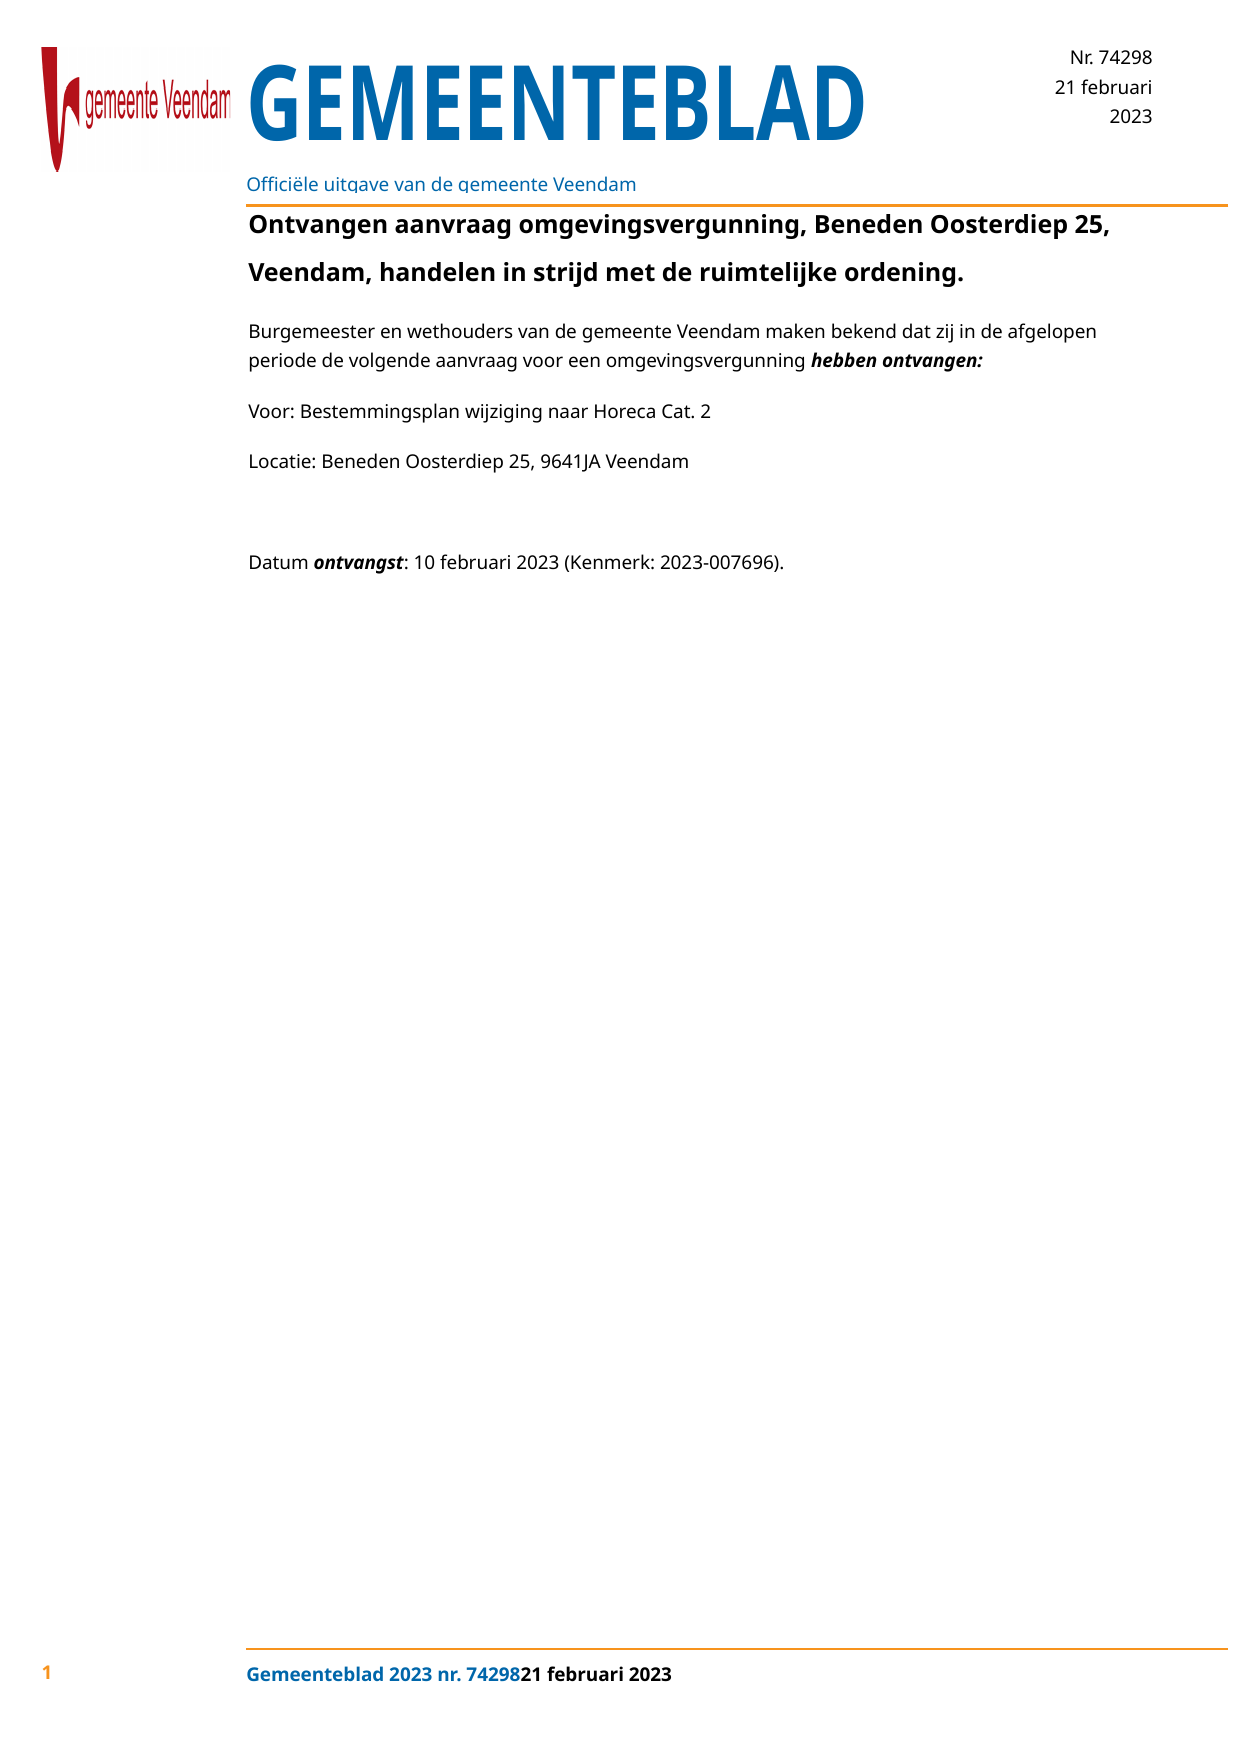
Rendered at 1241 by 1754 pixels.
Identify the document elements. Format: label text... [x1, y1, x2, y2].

text Locatie: Beneden Oosterdiep 25, 9641JA Veendam [248, 448, 1152, 474]
text Voor: Bestemmingsplan wijziging naar Horeca Cat. 2 [248, 398, 1152, 424]
text Burgemeester en wethouders van de gemeente Veendam maken bekend dat zij in de afgelopen periode de volgende aanvraag voor een omgevingsvergunning hebben ontvangen: [248, 318, 1152, 373]
picture [41, 47, 231, 172]
text Ontvangen aanvraag omgevingsvergunning, Beneden Oosterdiep 25, Veendam, handelen in strijd met de ruimtelijke ordening. [248, 207, 1152, 288]
text Datum ontvangst: 10 februari 2023 (Kenmerk: 2023-007696). [248, 549, 1152, 575]
